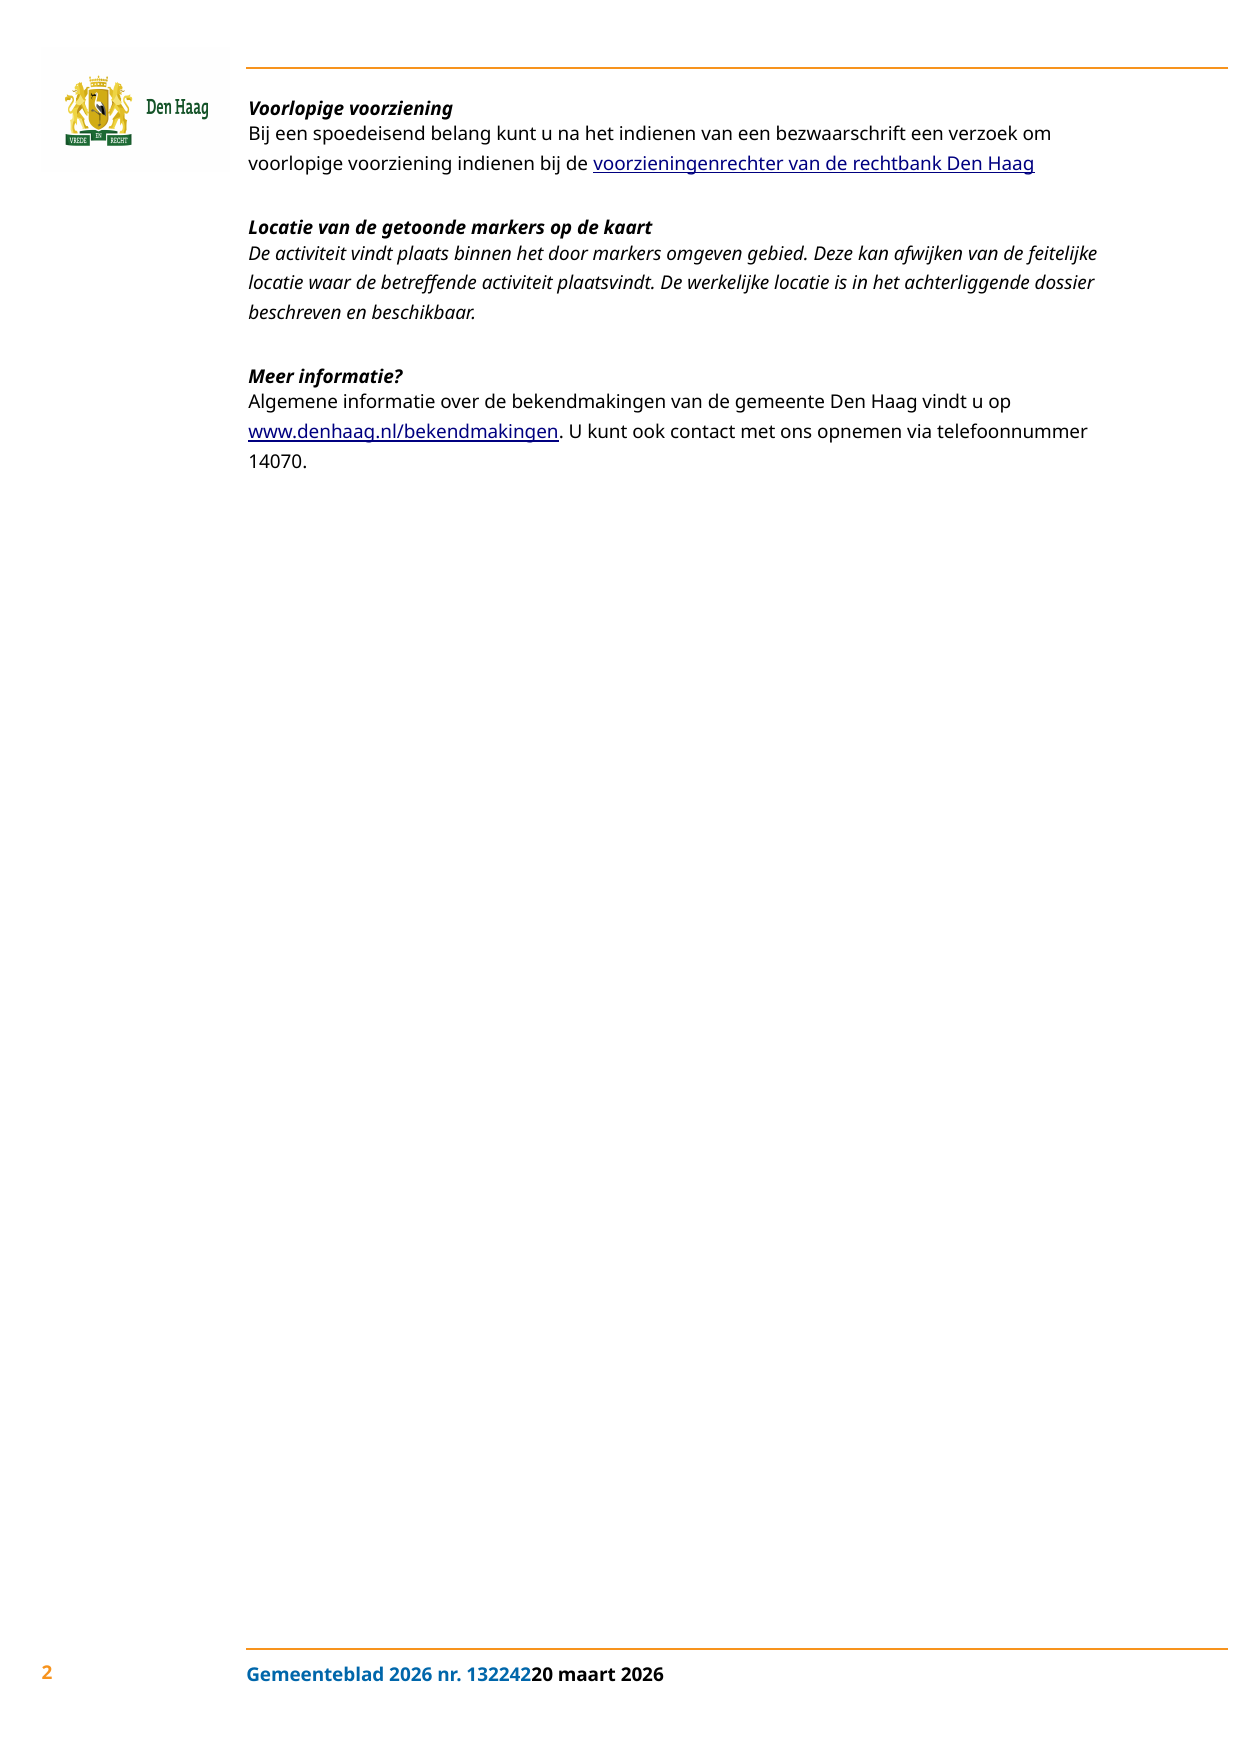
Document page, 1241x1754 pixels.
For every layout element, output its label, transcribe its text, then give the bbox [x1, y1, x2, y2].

picture [41, 47, 231, 172]
text Locatie van de getoonde markers op de kaart [248, 214, 1152, 240]
text Meer informatie? [248, 363, 1152, 389]
text De activiteit vindt plaats binnen het door markers omgeven gebied. Deze kan afwijken van de feitelijke locatie waar de betreffende activiteit plaatsvindt. De werkelijke locatie is in het achterliggende dossier beschreven en beschikbaar. [248, 240, 1152, 325]
text Voorlopige voorziening [248, 95, 1152, 121]
text Algemene informatie over de bekendmakingen van de gemeente Den Haag vindt u op www.denhaag.nl/bekendmakingen. U kunt ook contact met ons opnemen via telefoonnummer 14070. [248, 389, 1152, 473]
text Bij een spoedeisend belang kunt u na het indienen van een bezwaarschrift een verzoek om voorlopige voorziening indienen bij de voorzieningenrechter van de rechtbank Den Haag [248, 121, 1152, 176]
